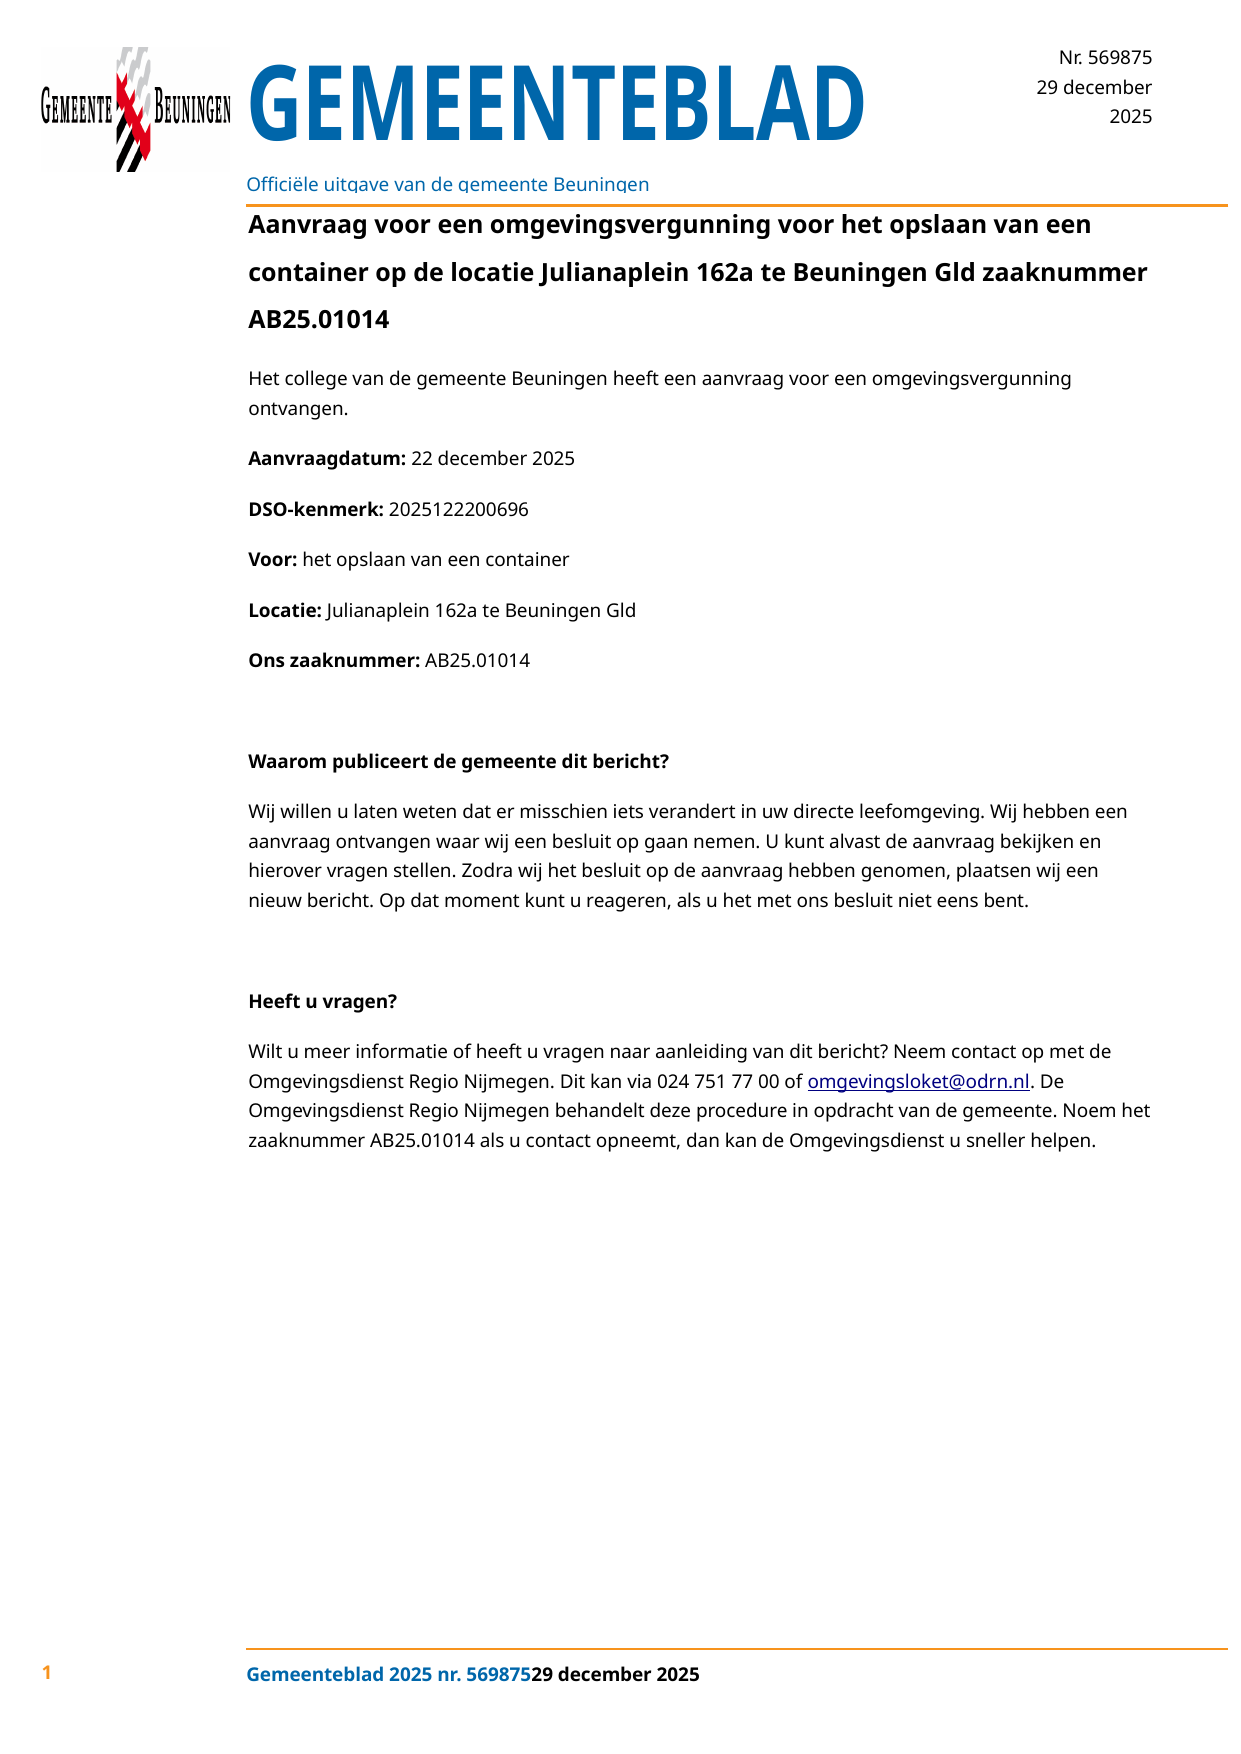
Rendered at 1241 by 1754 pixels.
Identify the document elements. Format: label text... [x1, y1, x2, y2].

text Locatie: Julianaplein 162a te Beuningen Gld [248, 597, 1152, 622]
text Wij willen u laten weten dat er misschien iets verandert in uw directe leefomgeving. Wij hebben een aanvraag ontvangen waar wij een besluit op gaan nemen. U kunt alvast de aanvraag bekijken en hierover vragen stellen. Zodra wij het besluit op de aanvraag hebben genomen, plaatsen wij een nieuw bericht. Op dat moment kunt u reageren, als u het met ons besluit niet eens bent. [248, 798, 1152, 913]
text DSO-kenmerk: 2025122200696 [248, 496, 1152, 522]
text Heeft u vragen? [248, 988, 1152, 1014]
text Waarom publiceert de gemeente dit bericht? [248, 748, 1152, 774]
text Aanvraagdatum: 22 december 2025 [248, 446, 1152, 471]
text Het college van de gemeente Beuningen heeft een aanvraag voor een omgevingsvergunning ontvangen. [248, 366, 1152, 421]
text Voor: het opslaan van een container [248, 546, 1152, 572]
text Wilt u meer informatie of heeft u vragen naar aanleiding van dit bericht? Neem contact op met de Omgevingsdienst Regio Nijmegen. Dit kan via 024 751 77 00 of omgevingsloket@odrn.nl. De Omgevingsdienst Regio Nijmegen behandelt deze procedure in opdracht van de gemeente. Noem het zaaknummer AB25.01014 als u contact opneemt, dan kan de Omgevingsdienst u sneller helpen. [248, 1038, 1152, 1153]
text Ons zaaknummer: AB25.01014 [248, 647, 1152, 673]
text Aanvraag voor een omgevingsvergunning voor het opslaan van een container op de locatie Julianaplein 162a te Beuningen Gld zaaknummer AB25.01014 [248, 207, 1152, 336]
picture [41, 47, 231, 172]
